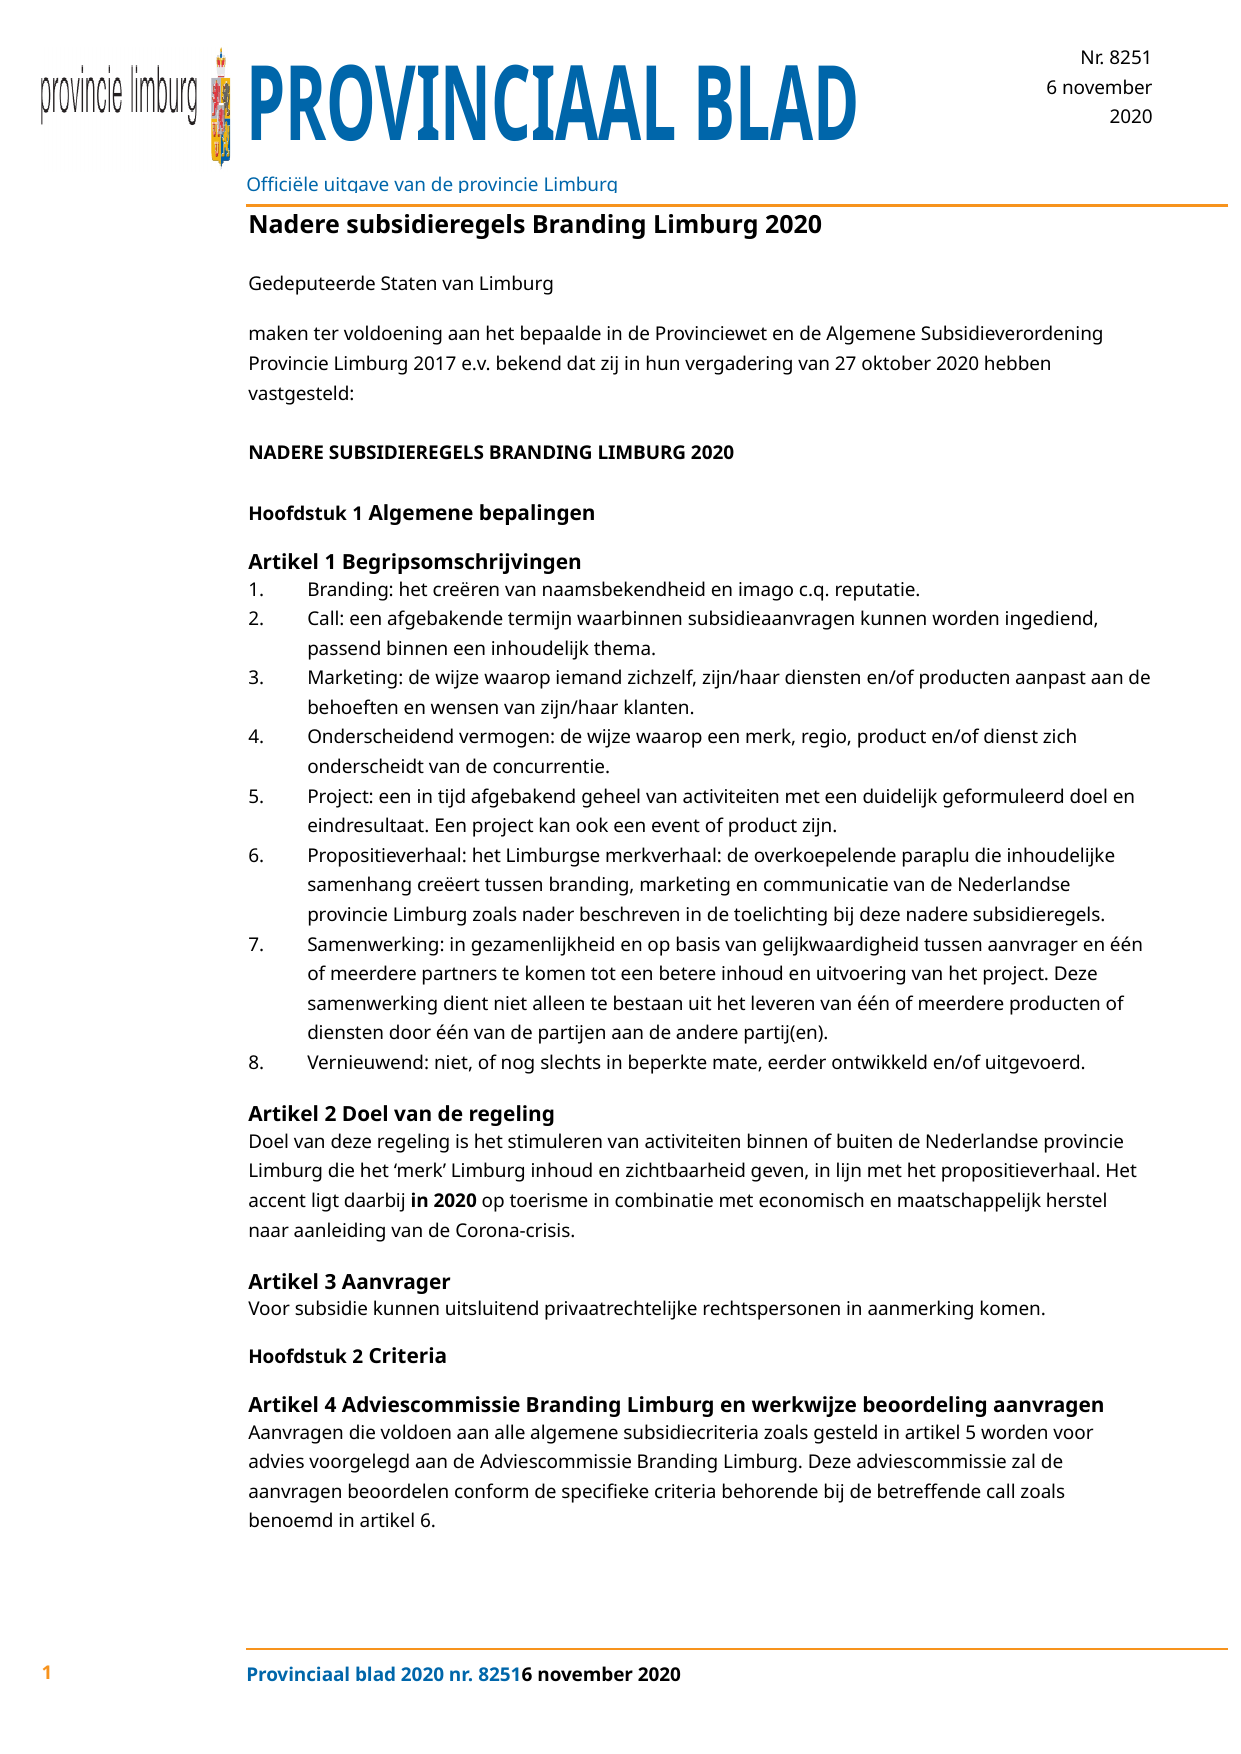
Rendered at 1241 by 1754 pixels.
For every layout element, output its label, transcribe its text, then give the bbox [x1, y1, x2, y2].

text Aanvragen die voldoen aan alle algemene subsidiecriteria zoals gesteld in artikel 5 worden voor advies voorgelegd aan de Adviescommissie Branding Limburg. Deze adviescommissie zal de aanvragen beoordelen conform de specifieke criteria behorende bij de betreffende call zoals benoemd in artikel 6. [248, 1419, 1152, 1533]
list Project: een in tijd afgebakend geheel van activiteiten met een duidelijk geformuleerd doel en eindresultaat. Een project kan ook een event of product zijn. [248, 783, 1152, 838]
text Artikel 1 Begripsomschrijvingen [248, 547, 1152, 576]
list Vernieuwend: niet, of nog slechts in beperkte mate, eerder ontwikkeld en/of uitgevoerd. [248, 1049, 1152, 1075]
list Propositieverhaal: het Limburgse merkverhaal: de overkoepelende paraplu die inhoudelijke samenhang creëert tussen branding, marketing en communicatie van de Nederlandse provincie Limburg zoals nader beschreven in de toelichting bij deze nadere subsidieregels. [248, 842, 1152, 927]
text Hoofdstuk 2 Criteria [248, 1341, 1152, 1370]
text Doel van deze regeling is het stimuleren van activiteiten binnen of buiten de Nederlandse provincie Limburg die het ‘merk’ Limburg inhoud en zichtbaarheid geven, in lijn met het propositieverhaal. Het accent ligt daarbij in 2020 op toerisme in combinatie met economisch en maatschappelijk herstel naar aanleiding van de Corona-crisis. [248, 1128, 1152, 1242]
text Voor subsidie kunnen uitsluitend privaatrechtelijke rechtspersonen in aanmerking komen. [248, 1296, 1152, 1321]
text NADERE SUBSIDIEREGELS BRANDING LIMBURG 2020 [248, 439, 1152, 465]
picture [41, 47, 231, 172]
text Nadere subsidieregels Branding Limburg 2020 [248, 207, 1152, 241]
text maken ter voldoening aan het bepaalde in de Provinciewet en de Algemene Subsidieverordening Provincie Limburg 2017 e.v. bekend dat zij in hun vergadering van 27 oktober 2020 hebben vastgesteld: [248, 321, 1152, 406]
list Branding: het creëren van naamsbekendheid en imago c.q. reputatie. [248, 576, 1152, 602]
text Artikel 3 Aanvrager [248, 1267, 1152, 1296]
text Artikel 2 Doel van de regeling [248, 1099, 1152, 1128]
list Call: een afgebakende termijn waarbinnen subsidieaanvragen kunnen worden ingediend, passend binnen een inhoudelijk thema. [248, 605, 1152, 661]
list Marketing: de wijze waarop iemand zichzelf, zijn/haar diensten en/of producten aanpast aan de behoeften en wensen van zijn/haar klanten. [248, 664, 1152, 720]
text Hoofdstuk 1 Algemene bepalingen [248, 498, 1152, 527]
text Artikel 4 Adviescommissie Branding Limburg en werkwijze beoordeling aanvragen [248, 1391, 1152, 1419]
text Gedeputeerde Staten van Limburg [248, 270, 1152, 296]
list Samenwerking: in gezamenlijkheid en op basis van gelijkwaardigheid tussen aanvrager en één of meerdere partners te komen tot een betere inhoud en uitvoering van het project. Deze samenwerking dient niet alleen te bestaan uit het leveren van één of meerdere producten of diensten door één van de partijen aan de andere partij(en). [248, 931, 1152, 1045]
list Onderscheidend vermogen: de wijze waarop een merk, regio, product en/of dienst zich onderscheidt van de concurrentie. [248, 724, 1152, 779]
